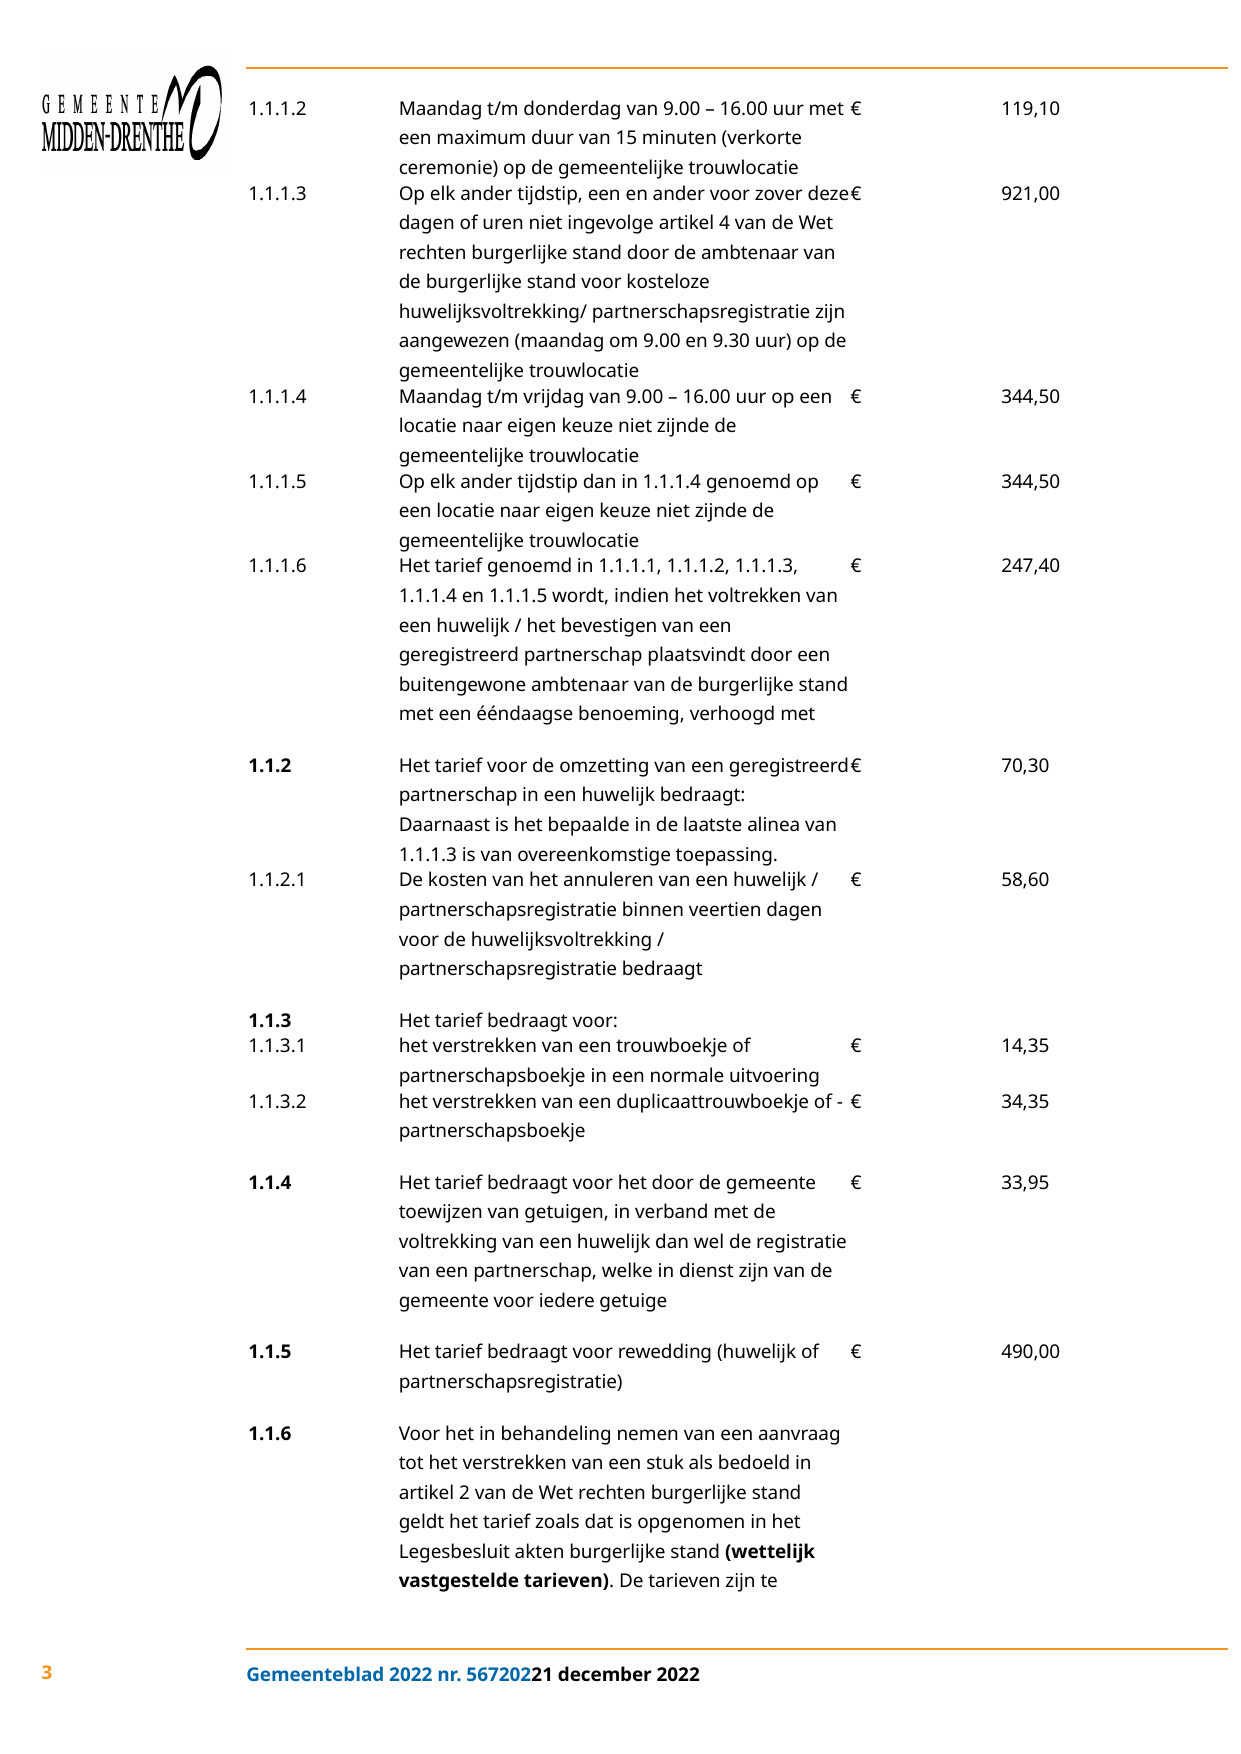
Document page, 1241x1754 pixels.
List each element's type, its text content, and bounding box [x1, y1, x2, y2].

table_cell [850, 1313, 1001, 1339]
table_cell [248, 1143, 398, 1169]
table_cell 1.1.1.6 [248, 553, 398, 726]
table_cell [1001, 1007, 1152, 1032]
table_cell [1001, 1143, 1152, 1169]
table_cell [399, 981, 850, 1007]
table_cell [850, 726, 1001, 752]
table_cell Het tarief bedraagt voor: [399, 1007, 850, 1032]
table_cell [1001, 726, 1152, 752]
picture [41, 47, 231, 172]
table_cell het verstrekken van een duplicaattrouwboekje of -partnerschapsboekje [399, 1088, 850, 1143]
table_cell € [850, 867, 1001, 981]
table_cell De kosten van het annuleren van een huwelijk / partnerschapsregistratie binnen veertien dagen voor de huwelijksvoltrekking / partnerschapsregistratie bedraagt [399, 867, 850, 981]
table_cell Het tarief genoemd in 1.1.1.1, 1.1.1.2, 1.1.1.3, 1.1.1.4 en 1.1.1.5 wordt, indien het voltrekken van een huwelijk / het bevestigen van een geregistreerd partnerschap plaatsvindt door een buitengewone ambtenaar van de burgerlijke stand met een ééndaagse benoeming, verhoogd met [399, 553, 850, 726]
table_cell Het tarief bedraagt voor rewedding (huwelijk of partnerschapsregistratie) [399, 1339, 850, 1394]
table_cell 1.1.2.1 [248, 867, 398, 981]
table_cell 1.1.1.4 [248, 383, 398, 468]
table_cell € [850, 180, 1001, 383]
table_cell € [850, 1339, 1001, 1394]
table_cell 1.1.1.3 [248, 180, 398, 383]
table_cell Het tarief voor de omzetting van een geregistreerd partnerschap in een huwelijk bedraagt: Daarnaast is het bepaalde in de laatste alinea van 1.1.1.3 is van overeenkomstige toepassing. [399, 752, 850, 867]
table_cell 921,00 [1001, 180, 1152, 383]
table_cell [1001, 1313, 1152, 1339]
table_cell [399, 1394, 850, 1420]
table_cell 1.1.6 [248, 1420, 398, 1593]
table_cell 1.1.4 [248, 1169, 398, 1313]
table_cell [850, 1007, 1001, 1032]
table_cell [399, 1143, 850, 1169]
table_cell 490,00 [1001, 1339, 1152, 1394]
table_cell 1.1.5 [248, 1339, 398, 1394]
table_cell [248, 1394, 398, 1420]
table_cell 1.1.3 [248, 1007, 398, 1032]
table_cell [1001, 981, 1152, 1007]
table_cell € [850, 468, 1001, 553]
table_cell 1.1.3.2 [248, 1088, 398, 1143]
table_cell € [850, 553, 1001, 726]
table_cell 14,35 [1001, 1033, 1152, 1088]
table_cell [399, 726, 850, 752]
table_cell 34,35 [1001, 1088, 1152, 1143]
table_cell 58,60 [1001, 867, 1152, 981]
table_cell 344,50 [1001, 383, 1152, 468]
table_cell [248, 1313, 398, 1339]
table_cell 70,30 [1001, 752, 1152, 867]
table_cell 119,10 [1001, 95, 1152, 180]
table_cell € [850, 1169, 1001, 1313]
table_cell [248, 726, 398, 752]
table_cell Maandag t/m vrijdag van 9.00 – 16.00 uur op een locatie naar eigen keuze niet zijnde de gemeentelijke trouwlocatie [399, 383, 850, 468]
table_cell [850, 1394, 1001, 1420]
table_cell 344,50 [1001, 468, 1152, 553]
table_cell 1.1.2 [248, 752, 398, 867]
table_cell 33,95 [1001, 1169, 1152, 1313]
table_cell 247,40 [1001, 553, 1152, 726]
table_cell € [850, 1088, 1001, 1143]
table_cell 1.1.3.1 [248, 1033, 398, 1088]
table_cell [850, 1420, 1001, 1593]
table_cell [850, 1143, 1001, 1169]
table_cell 1.1.1.5 [248, 468, 398, 553]
table_cell Op elk ander tijdstip dan in 1.1.1.4 genoemd op een locatie naar eigen keuze niet zijnde de gemeentelijke trouwlocatie [399, 468, 850, 553]
table_cell 1.1.1.2 [248, 95, 398, 180]
table_cell het verstrekken van een trouwboekje of partnerschapsboekje in een normale uitvoering [399, 1033, 850, 1088]
table_cell € [850, 383, 1001, 468]
table_cell Op elk ander tijdstip, een en ander voor zover deze dagen of uren niet ingevolge artikel 4 van de Wet rechten burgerlijke stand door de ambtenaar van de burgerlijke stand voor kosteloze huwelijksvoltrekking/ partnerschapsregistratie zijn aangewezen (maandag om 9.00 en 9.30 uur) op de gemeentelijke trouwlocatie [399, 180, 850, 383]
table_cell [248, 981, 398, 1007]
table_cell Het tarief bedraagt voor het door de gemeente toewijzen van getuigen, in verband met de voltrekking van een huwelijk dan wel de registratie van een partnerschap, welke in dienst zijn van de gemeente voor iedere getuige [399, 1169, 850, 1313]
table_cell € [850, 752, 1001, 867]
table_cell [850, 981, 1001, 1007]
table_cell Maandag t/m donderdag van 9.00 – 16.00 uur met een maximum duur van 15 minuten (verkorte ceremonie) op de gemeentelijke trouwlocatie [399, 95, 850, 180]
table_cell € [850, 95, 1001, 180]
table_cell [399, 1313, 850, 1339]
table_cell [1001, 1420, 1152, 1593]
table_cell € [850, 1033, 1001, 1088]
table_cell [1001, 1394, 1152, 1420]
table_cell Voor het in behandeling nemen van een aanvraag tot het verstrekken van een stuk als bedoeld in artikel 2 van de Wet rechten burgerlijke stand geldt het tarief zoals dat is opgenomen in het Legesbesluit akten burgerlijke stand (wettelijk vastgestelde tarieven). De tarieven zijn te [399, 1420, 850, 1593]
